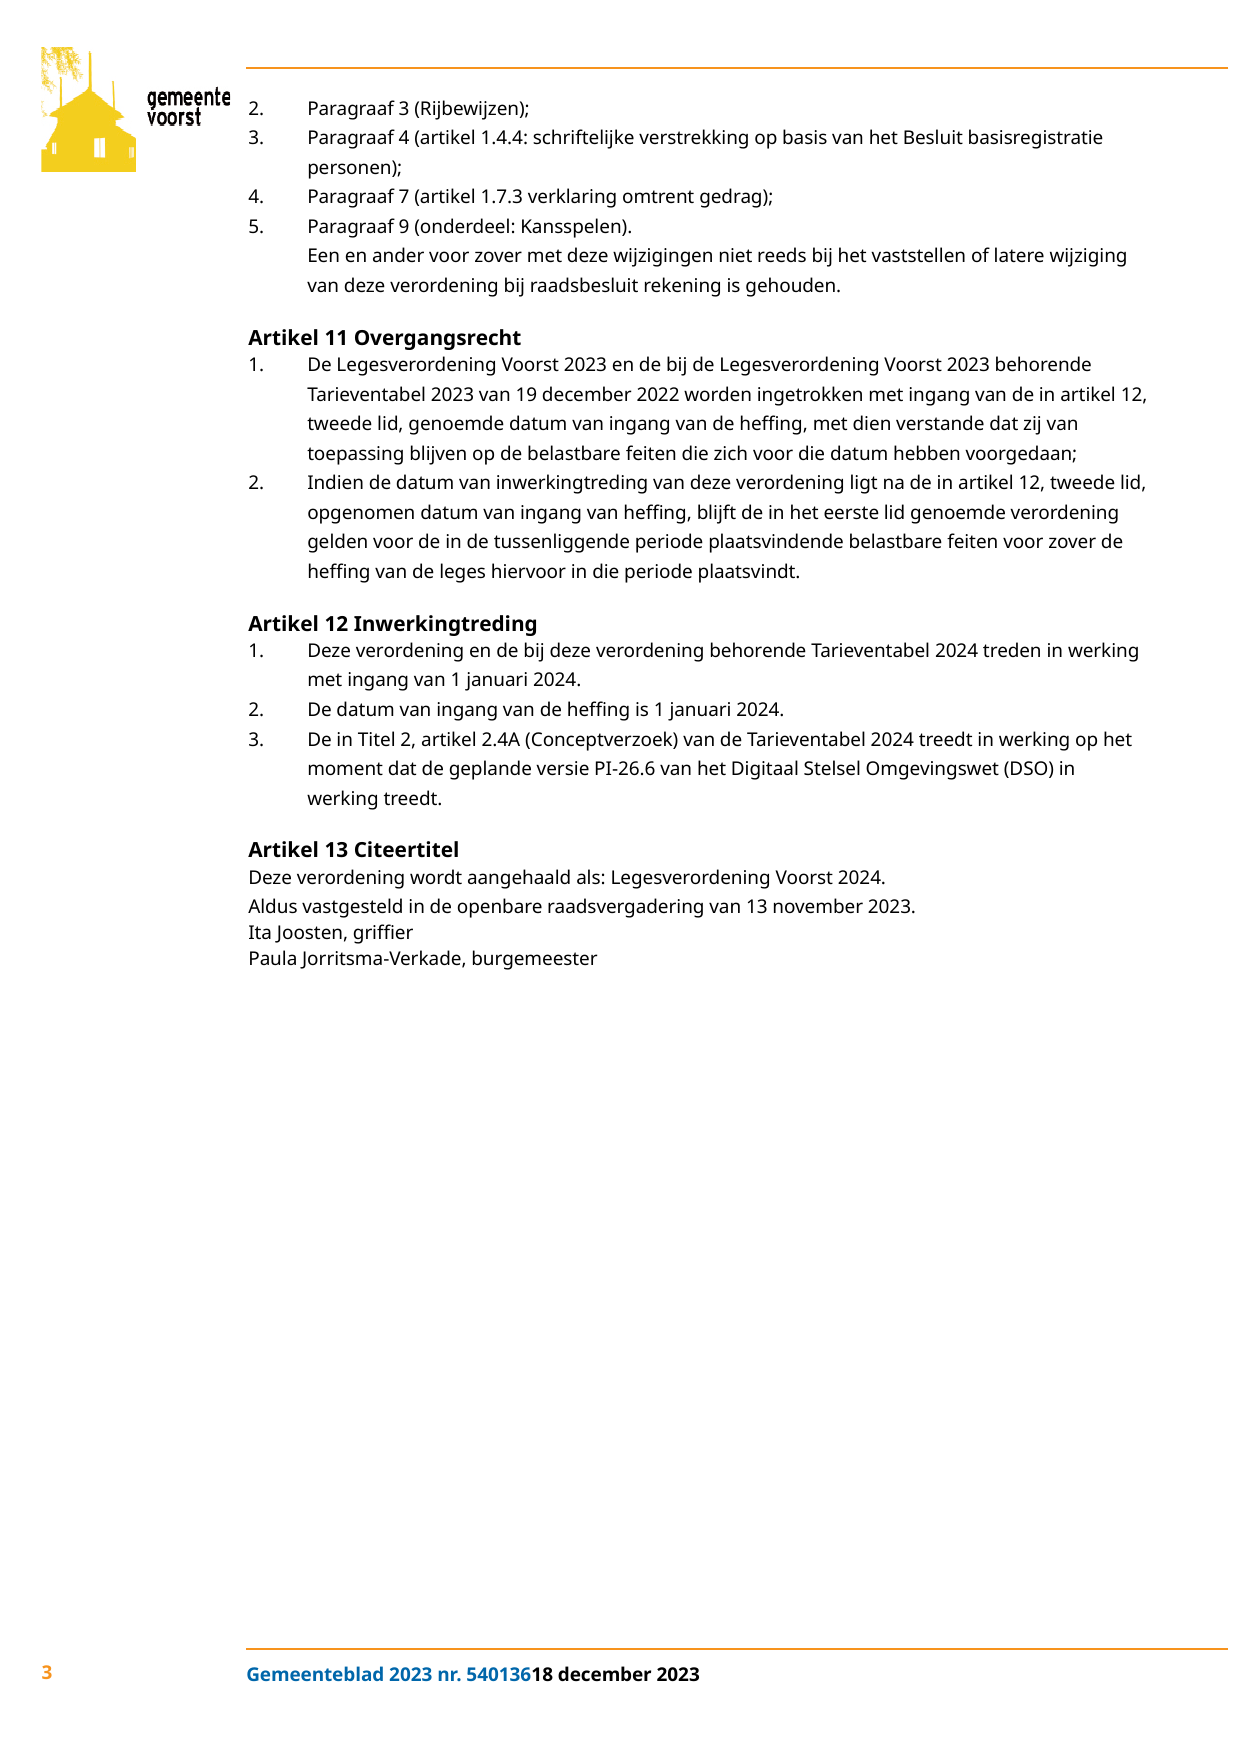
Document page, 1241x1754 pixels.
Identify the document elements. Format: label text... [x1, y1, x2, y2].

list Paragraaf 7 (artikel 1.7.3 verklaring omtrent gedrag); [248, 183, 1152, 209]
text Paula Jorritsma-Verkade, burgemeester [248, 945, 1152, 971]
list Paragraaf 3 (Rijbewijzen); [248, 95, 1152, 121]
list Paragraaf 9 (onderdeel: Kansspelen). [248, 213, 1152, 239]
list Indien de datum van inwerkingtreding van deze verordening ligt na de in artikel 12, tweede lid, opgenomen datum van ingang van heffing, blijft de in het eerste lid genoemde verordening gelden voor de in de tussenliggende periode plaatsvindende belastbare feiten voor zover de heffing van de leges hiervoor in die periode plaatsvindt. [248, 469, 1152, 584]
list De datum van ingang van de heffing is 1 januari 2024. [248, 696, 1152, 722]
text Artikel 11 Overgangsrecht [248, 323, 1152, 351]
text Aldus vastgesteld in de openbare raadsvergadering van 13 november 2023. [248, 893, 1152, 919]
list Deze verordening en de bij deze verordening behorende Tarieventabel 2024 treden in werking met ingang van 1 januari 2024. [248, 637, 1152, 692]
picture [41, 47, 231, 172]
list Een en ander voor zover met deze wijzigingen niet reeds bij het vaststellen of latere wijziging van deze verordening bij raadsbesluit rekening is gehouden. [248, 243, 1152, 298]
text Ita Joosten, griffier [248, 919, 1152, 945]
text Artikel 13 Citeertitel [248, 835, 1152, 864]
list De in Titel 2, artikel 2.4A (Conceptverzoek) van de Tarieventabel 2024 treedt in werking op het moment dat de geplande versie PI-26.6 van het Digitaal Stelsel Omgevingswet (DSO) in werking treedt. [248, 726, 1152, 811]
text Deze verordening wordt aangehaald als: Legesverordening Voorst 2024. [248, 864, 1152, 889]
list Paragraaf 4 (artikel 1.4.4: schriftelijke verstrekking op basis van het Besluit basisregistratie personen); [248, 124, 1152, 180]
text Artikel 12 Inwerkingtreding [248, 609, 1152, 637]
list De Legesverordening Voorst 2023 en de bij de Legesverordening Voorst 2023 behorende Tarieventabel 2023 van 19 december 2022 worden ingetrokken met ingang van de in artikel 12, tweede lid, genoemde datum van ingang van de heffing, met dien verstande dat zij van toepassing blijven op de belastbare feiten die zich voor die datum hebben voorgedaan; [248, 351, 1152, 466]
